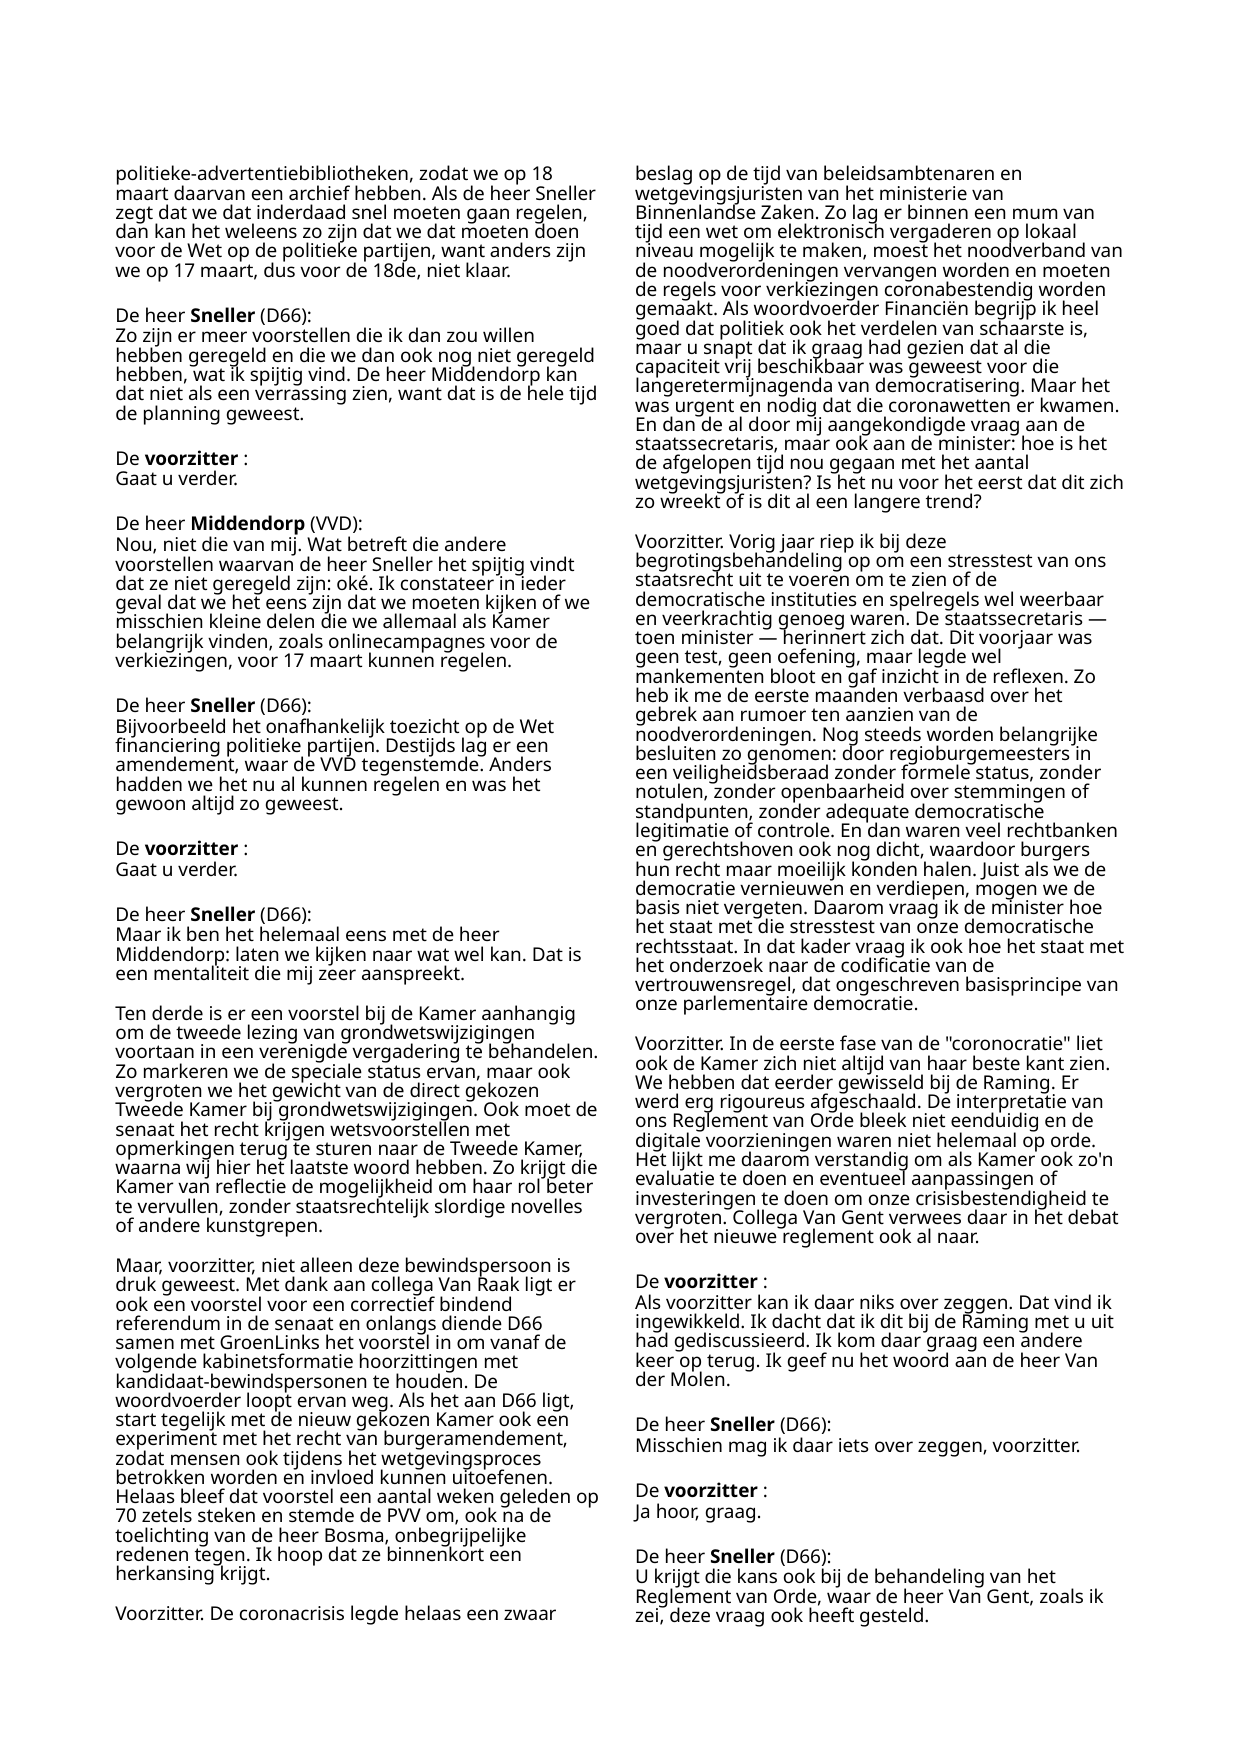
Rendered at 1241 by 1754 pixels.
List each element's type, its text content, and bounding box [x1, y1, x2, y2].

text Zo zijn er meer voorstellen die ik dan zou willen hebben geregeld en die we dan ook nog niet geregeld hebben, wat ik spijtig vind. De heer Middendorp kan dat niet als een verrassing zien, want dat is de hele tijd de planning geweest. [115, 327, 605, 424]
text Voorzitter. Vorig jaar riep ik bij deze begrotingsbehandeling op om een stresstest van ons staatsrecht uit te voeren om te zien of de democratische instituties en spelregels wel weerbaar en veerkrachtig genoeg waren. De staatssecretaris — toen minister — herinnert zich dat. Dit voorjaar was geen test, geen oefening, maar legde wel mankementen bloot en gaf inzicht in de reflexen. Zo heb ik me de eerste maanden verbaasd over het gebrek aan rumoer ten aanzien van de noodverordeningen. Nog steeds worden belangrijke besluiten zo genomen: door regioburgemeesters in een veiligheidsberaad zonder formele status, zonder notulen, zonder openbaarheid over stemmingen of standpunten, zonder adequate democratische legitimatie of controle. En dan waren veel rechtbanken en gerechtshoven ook nog dicht, waardoor burgers hun recht maar moeilijk konden halen. Juist als we de democratie vernieuwen en verdiepen, mogen we de basis niet vergeten. Daarom vraag ik de minister hoe het staat met die stresstest van onze democratische rechtsstaat. In dat kader vraag ik ook hoe het staat met het onderzoek naar de codificatie van de vertrouwensregel, dat ongeschreven basisprincipe van onze parlementaire democratie. [635, 533, 1125, 1015]
text beslag op de tijd van beleidsambtenaren en wetgevingsjuristen van het ministerie van Binnenlandse Zaken. Zo lag er binnen een mum van tijd een wet om elektronisch vergaderen op lokaal niveau mogelijk te maken, moest het noodverband van de noodverordeningen vervangen worden en moeten de regels voor verkiezingen coronabestendig worden gemaakt. Als woordvoerder Financiën begrijp ik heel goed dat politiek ook het verdelen van schaarste is, maar u snapt dat ik graag had gezien dat al die capaciteit vrij beschikbaar was geweest voor die langeretermijnagenda van democratisering. Maar het was urgent en nodig dat die coronawetten er kwamen. En dan de al door mij aangekondigde vraag aan de staatssecretaris, maar ook aan de minister: hoe is het de afgelopen tijd nou gegaan met het aantal wetgevingsjuristen? Is het nu voor het eerst dat dit zich zo wreekt of is dit al een langere trend? [635, 165, 1125, 512]
text De voorzitter : [115, 835, 605, 861]
text U krijgt die kans ook bij de behandeling van het Reglement van Orde, waar de heer Van Gent, zoals ik zei, deze vraag ook heeft gesteld. [635, 1568, 1125, 1626]
text Bijvoorbeeld het onafhankelijk toezicht op de Wet financiering politieke partijen. Destijds lag er een amendement, waar de VVD tegenstemde. Anders hadden we het nu al kunnen regelen en was het gewoon altijd zo geweest. [115, 718, 605, 814]
text Maar ik ben het helemaal eens met de heer Middendorp: laten we kijken naar wat wel kan. Dat is een mentaliteit die mij zeer aanspreekt. [115, 926, 605, 984]
text Voorzitter. De coronacrisis legde helaas een zwaar [115, 1605, 605, 1624]
text De voorzitter : [635, 1268, 1125, 1294]
text De heer Sneller (D66): [635, 1411, 1125, 1437]
text De heer Sneller (D66): [115, 302, 605, 327]
text De heer Middendorp (VVD): [115, 511, 605, 536]
text De voorzitter : [635, 1477, 1125, 1503]
text Ten derde is er een voorstel bij de Kamer aanhangig om de tweede lezing van grondwetswijzigingen voortaan in een verenigde vergadering te behandelen. Zo markeren we de speciale status ervan, maar ook vergroten we het gewicht van de direct gekozen Tweede Kamer bij grondwetswijzigingen. Ook moet de senaat het recht krijgen wetsvoorstellen met opmerkingen terug te sturen naar de Tweede Kamer, waarna wij hier het laatste woord hebben. Zo krijgt die Kamer van reflectie de mogelijkheid om haar rol beter te vervullen, zonder staatsrechtelijk slordige novelles of andere kunstgrepen. [115, 1005, 605, 1236]
text Voorzitter. In de eerste fase van de "coronocratie" liet ook de Kamer zich niet altijd van haar beste kant zien. We hebben dat eerder gewisseld bij de Raming. Er werd erg rigoureus afgeschaald. De interpretatie van ons Reglement van Orde bleek niet eenduidig en de digitale voorzieningen waren niet helemaal op orde. Het lijkt me daarom verstandig om als Kamer ook zo'n evaluatie te doen en eventueel aanpassingen of investeringen te doen om onze crisisbestendigheid te vergroten. Collega Van Gent verwees daar in het debat over het nieuwe reglement ook al naar. [635, 1035, 1125, 1247]
text Maar, voorzitter, niet alleen deze bewindspersoon is druk geweest. Met dank aan collega Van Raak ligt er ook een voorstel voor een correctief bindend referendum in de senaat en onlangs diende D66 samen met GroenLinks het voorstel in om vanaf de volgende kabinetsformatie hoorzittingen met kandidaat-bewindspersonen te houden. De woordvoerder loopt ervan weg. Als het aan D66 ligt, start tegelijk met de nieuw gekozen Kamer ook een experiment met het recht van burgeramendement, zodat mensen ook tijdens het wetgevingsproces betrokken worden en invloed kunnen uitoefenen. Helaas bleef dat voorstel een aantal weken geleden op 70 zetels steken en stemde de PVV om, ook na de toelichting van de heer Bosma, onbegrijpelijke redenen tegen. Ik hoop dat ze binnenkort een herkansing krijgt. [115, 1257, 605, 1584]
text Nou, niet die van mij. Wat betreft die andere voorstellen waarvan de heer Sneller het spijtig vindt dat ze niet geregeld zijn: oké. Ik constateer in ieder geval dat we het eens zijn dat we moeten kijken of we misschien kleine delen die we allemaal als Kamer belangrijk vinden, zoals onlinecampagnes voor de verkiezingen, voor 17 maart kunnen regelen. [115, 536, 605, 671]
text De heer Sneller (D66): [115, 901, 605, 926]
text De heer Sneller (D66): [635, 1543, 1125, 1568]
text politieke-advertentiebibliotheken, zodat we op 18 maart daarvan een archief hebben. Als de heer Sneller zegt dat we dat inderdaad snel moeten gaan regelen, dan kan het weleens zo zijn dat we dat moeten doen voor de Wet op de politieke partijen, want anders zijn we op 17 maart, dus voor de 18de, niet klaar. [115, 165, 605, 281]
text Gaat u verder. [115, 861, 605, 880]
text Gaat u verder. [115, 470, 605, 490]
text De heer Sneller (D66): [115, 692, 605, 718]
text De voorzitter : [115, 445, 605, 470]
text Misschien mag ik daar iets over zeggen, voorzitter. [635, 1437, 1125, 1456]
text Als voorzitter kan ik daar niks over zeggen. Dat vind ik ingewikkeld. Ik dacht dat ik dit bij de Raming met u uit had gediscussieerd. Ik kom daar graag een andere keer op terug. Ik geef nu het woord aan de heer Van der Molen. [635, 1294, 1125, 1390]
text Ja hoor, graag. [635, 1503, 1125, 1522]
